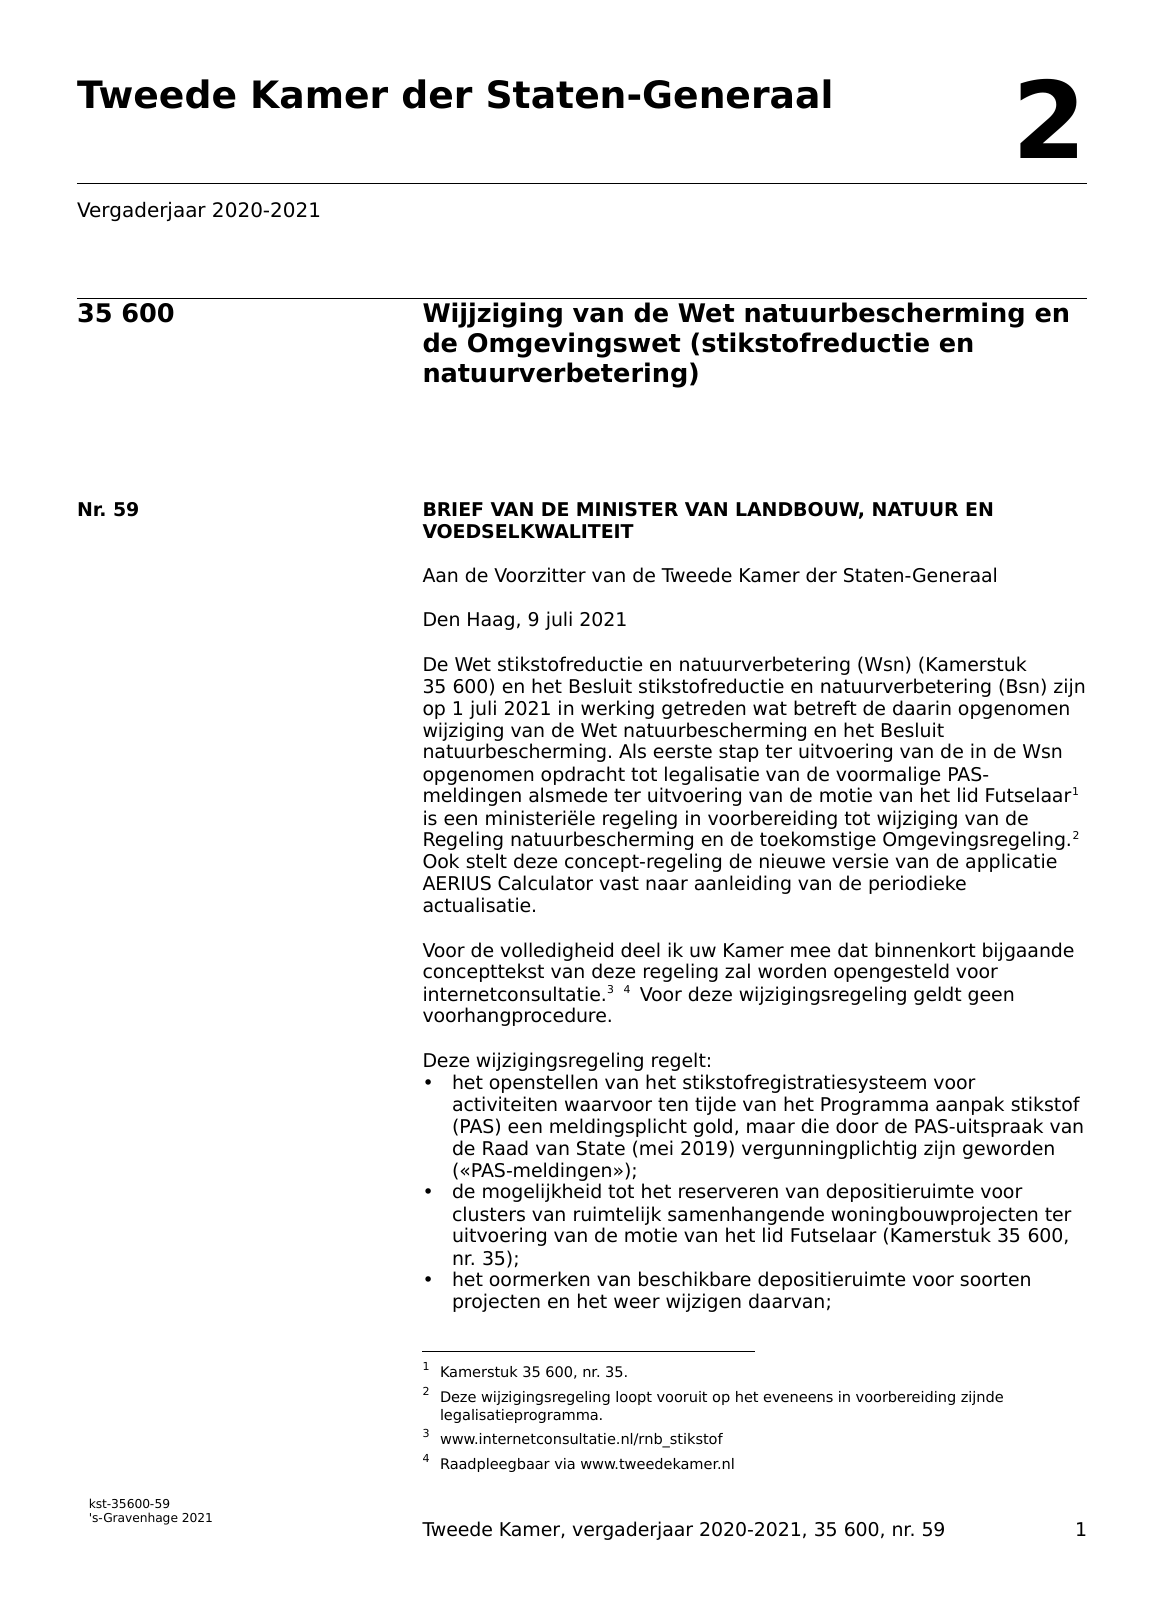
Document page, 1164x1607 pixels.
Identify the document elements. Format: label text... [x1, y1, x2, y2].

table_header 2 [886, 59, 1087, 183]
subtitle 35 600 Wijjziging van de Wet natuurbescherming en de Omgevingswet (stikstofreductie en natuurverbetering) [77, 299, 1087, 388]
text • het oormerken van beschikbare depositieruimte voor soorten projecten en het weer wijzigen daarvan; [422, 1269, 1087, 1313]
text Kamerstuk 35 600, nr. 35. [422, 1360, 1087, 1382]
text De Wet stikstofreductie en natuurverbetering (Wsn) (Kamerstuk 35 600) en het Besluit stikstofreductie en natuurverbetering (Bsn) zijn op 1 juli 2021 in werking getreden wat betreft de daarin opgenomen wijziging van de Wet natuurbescherming en het Besluit natuurbescherming. Als eerste stap ter uitvoering van de in de Wsn opgenomen opdracht tot legalisatie van de voormalige PAS-meldingen alsmede ter uitvoering van de motie van het lid Futselaar is een ministeriële regeling in voorbereiding tot wijziging van de Regeling natuurbescherming en de toekomstige Omgevingsregeling. Ook stelt deze concept-regeling de nieuwe versie van de applicatie AERIUS Calculator vast naar aanleiding van de periodieke actualisatie. [422, 653, 1087, 917]
text 's-Gravenhage 2021 [88, 1511, 323, 1525]
text Raadpleegbaar via www.tweedekamer.nl [422, 1452, 1087, 1474]
text Deze wijzigingsregeling loopt vooruit op het eveneens in voorbereiding zijnde legalisatieprogramma. [422, 1385, 1087, 1424]
text kst-35600-59 [88, 1497, 323, 1511]
text Deze wijzigingsregeling regelt: [422, 1049, 1087, 1072]
text Voor de volledigheid deel ik uw Kamer mee dat binnenkort bijgaande concepttekst van deze regeling zal worden opengesteld voor internetconsultatie. Voor deze wijzigingsregeling geldt geen voorhangprocedure. [422, 939, 1087, 1027]
subtitle Nr. 59 BRIEF VAN DE MINISTER VAN LANDBOUW, NATUUR EN VOEDSELKWALITEIT [77, 499, 1087, 543]
text Den Haag, 9 juli 2021 [422, 609, 1087, 631]
text • het openstellen van het stikstofregistratiesysteem voor activiteiten waarvoor ten tijde van het Programma aanpak stikstof (PAS) een meldingsplicht gold, maar die door de PAS-uitspraak van de Raad van State (mei 2019) vergunningplichtig zijn geworden («PAS-meldingen»); [422, 1072, 1087, 1181]
text www.internetconsultatie.nl/rnb_stikstof [422, 1427, 1087, 1449]
text Aan de Voorzitter van de Tweede Kamer der Staten-Generaal [422, 565, 1087, 587]
table_cell Vergaderjaar 2020-2021 [77, 184, 1087, 298]
table_header Tweede Kamer der Staten-Generaal [77, 59, 886, 183]
text • de mogelijkheid tot het reserveren van depositieruimte voor clusters van ruimtelijk samenhangende woningbouwprojecten ter uitvoering van de motie van het lid Futselaar (Kamerstuk 35 600, nr. 35); [422, 1181, 1087, 1269]
